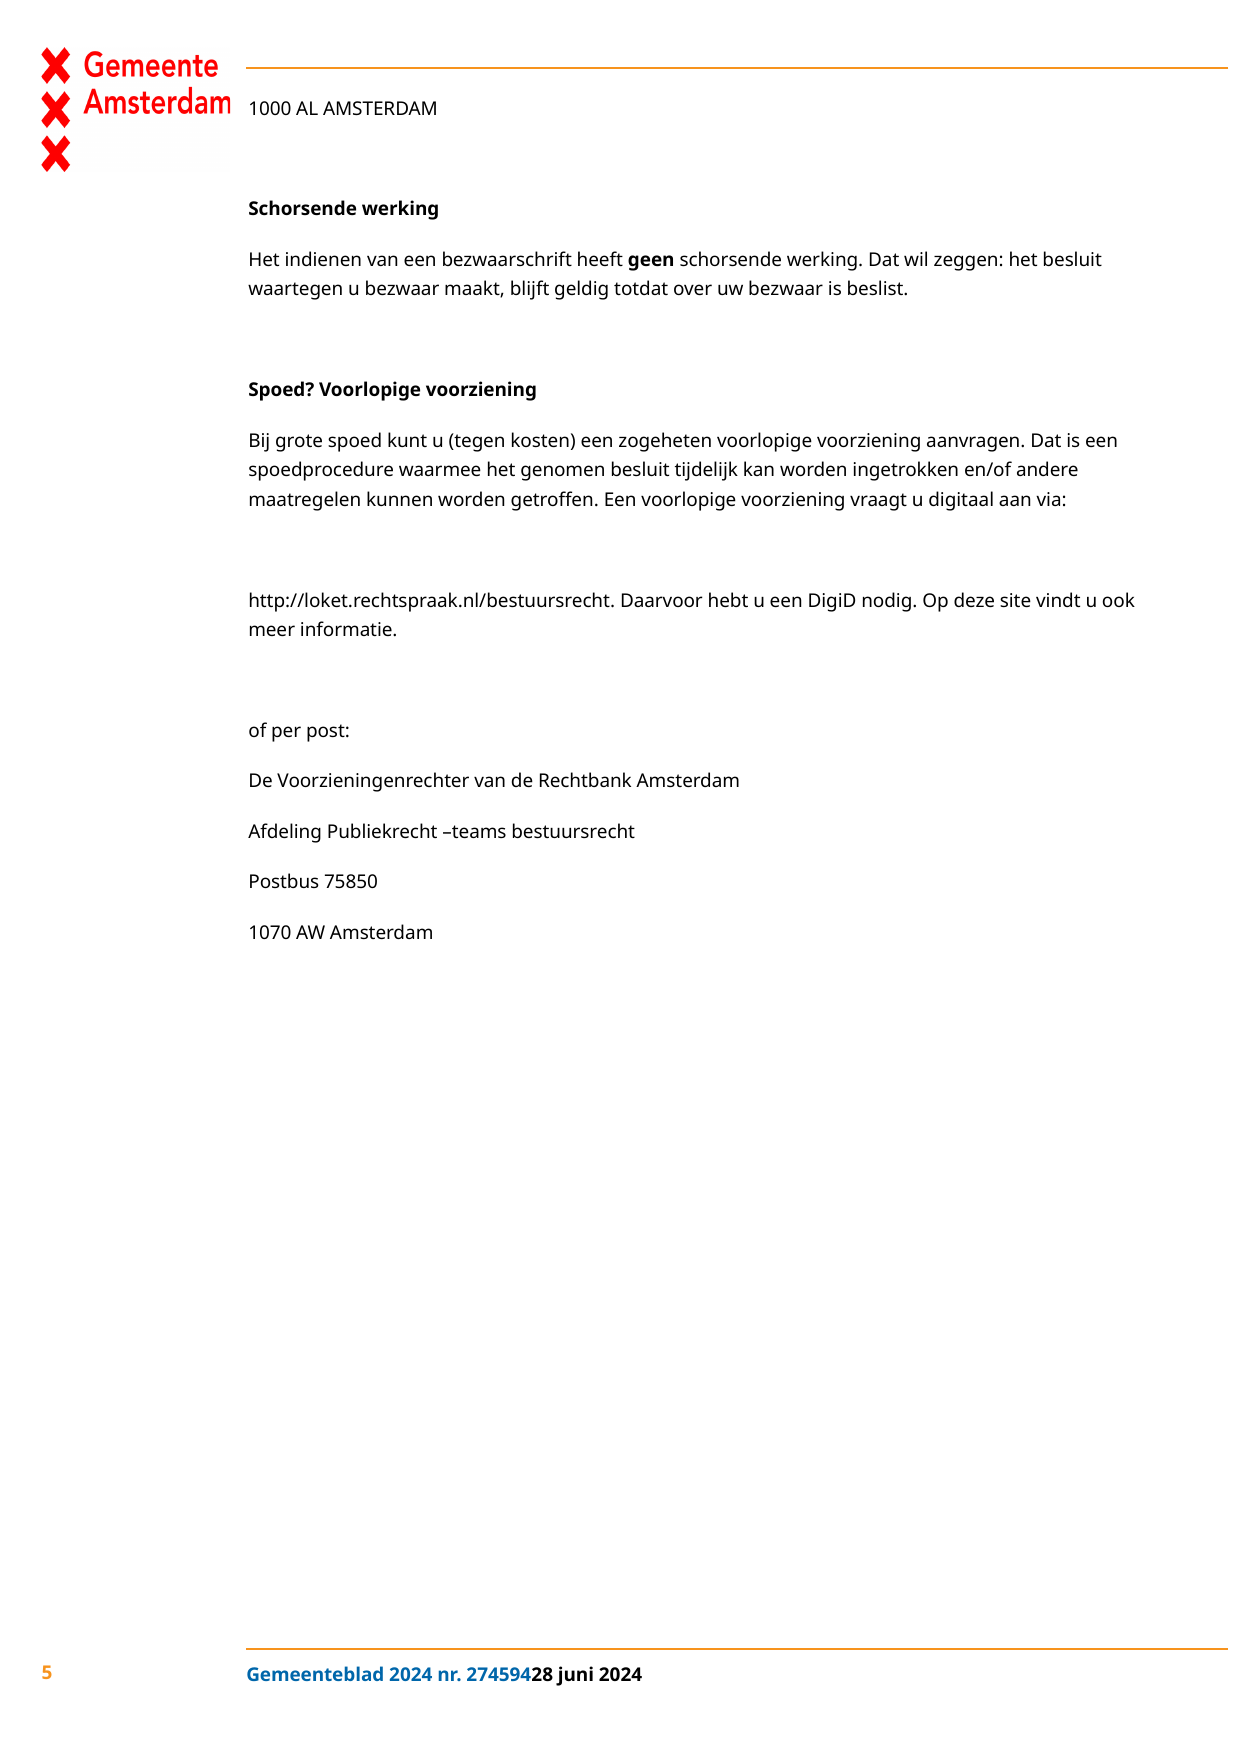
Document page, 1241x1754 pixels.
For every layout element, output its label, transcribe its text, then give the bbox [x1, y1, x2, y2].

text 1000 AL AMSTERDAM [248, 95, 1152, 121]
text Bij grote spoed kunt u (tegen kosten) een zogeheten voorlopige voorziening aanvragen. Dat is een spoedprocedure waarmee het genomen besluit tijdelijk kan worden ingetrokken en/of andere maatregelen kunnen worden getroffen. Een voorlopige voorziening vraagt u digitaal aan via: [248, 427, 1152, 512]
text http://loket.rechtspraak.nl/bestuursrecht. Daarvoor hebt u een DigiD nodig. Op deze site vindt u ook meer informatie. [248, 587, 1152, 642]
text Het indienen van een bezwaarschrift heeft geen schorsende werking. Dat wil zeggen: het besluit waartegen u bezwaar maakt, blijft geldig totdat over uw bezwaar is beslist. [248, 246, 1152, 301]
text of per post: [248, 717, 1152, 743]
text Schorsende werking [248, 196, 1152, 221]
text Spoed? Voorlopige voorziening [248, 376, 1152, 402]
text De Voorzieningenrechter van de Rechtbank Amsterdam [248, 768, 1152, 793]
text Postbus 75850 [248, 868, 1152, 894]
text 1070 AW Amsterdam [248, 919, 1152, 945]
picture [41, 47, 231, 172]
text Afdeling Publiekrecht –teams bestuursrecht [248, 818, 1152, 844]
